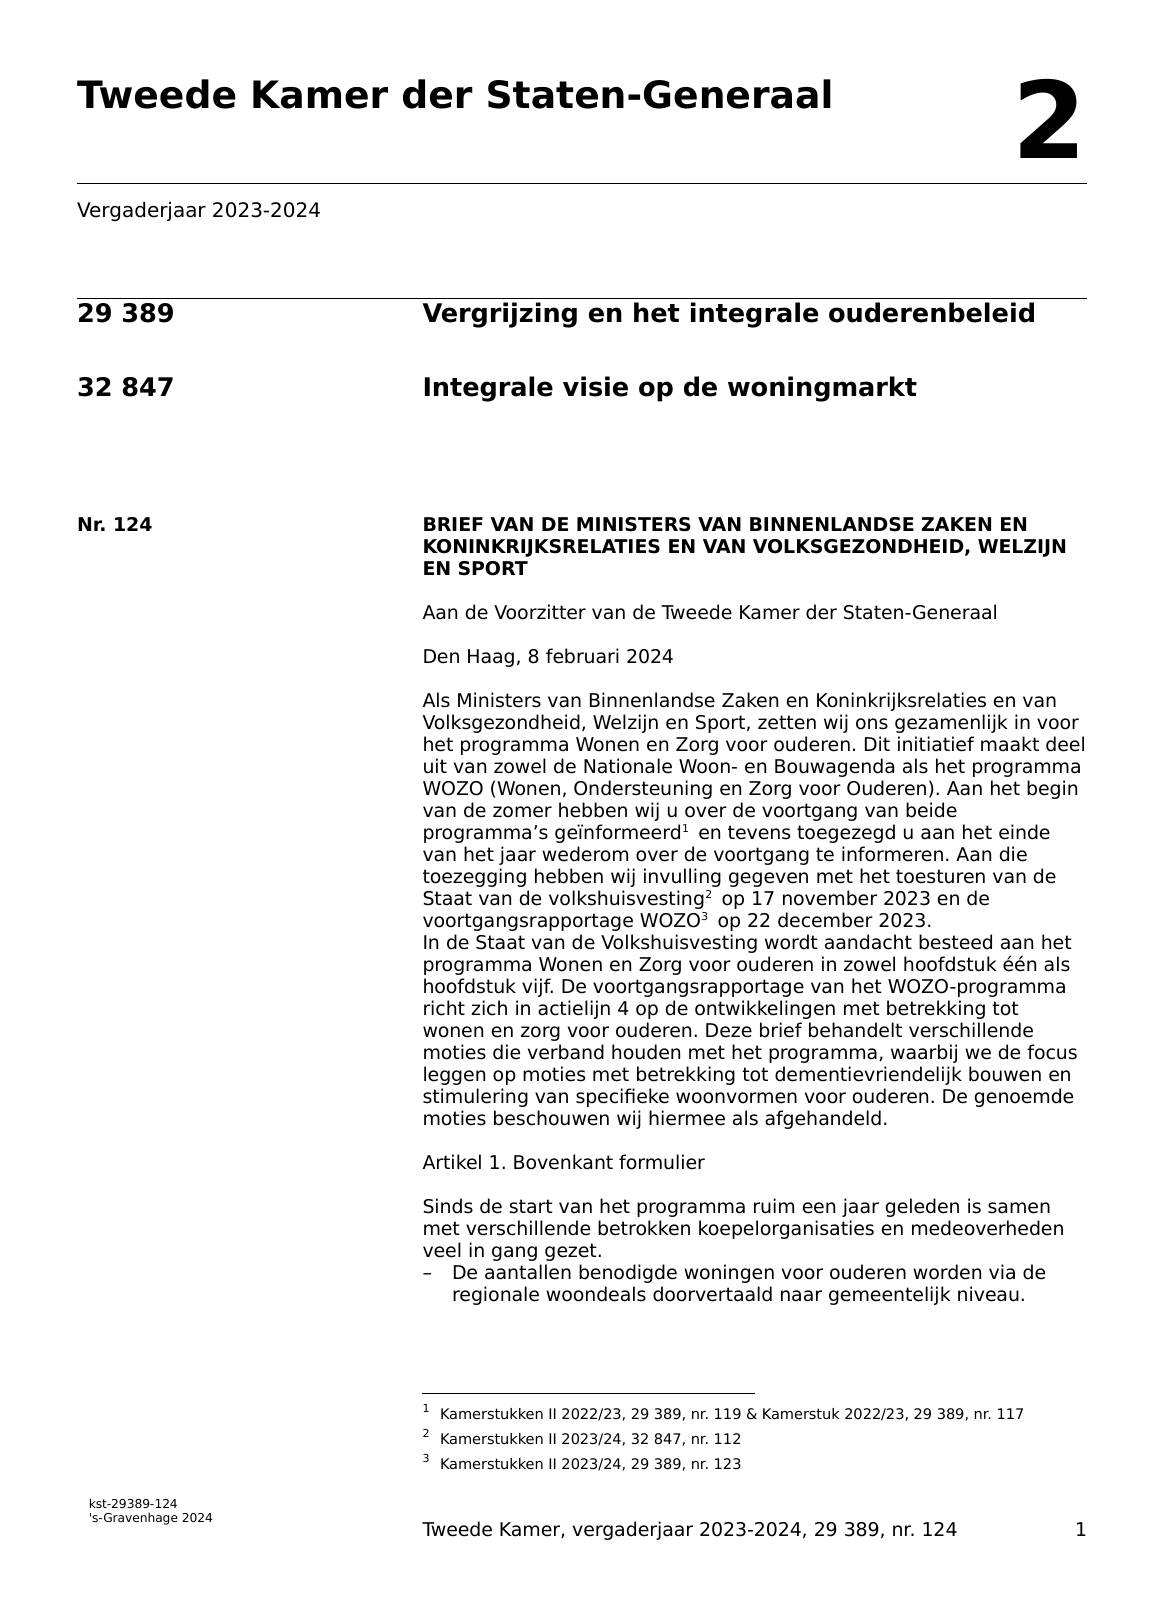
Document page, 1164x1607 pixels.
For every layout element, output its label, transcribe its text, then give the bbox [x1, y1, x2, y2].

text Kamerstukken II 2023/24, 29 389, nr. 123 [422, 1452, 1087, 1474]
text Kamerstukken II 2023/24, 32 847, nr. 112 [422, 1427, 1087, 1449]
text Den Haag, 8 februari 2024 [422, 646, 1087, 668]
text Als Ministers van Binnenlandse Zaken en Koninkrijksrelaties en van Volksgezondheid, Welzijn en Sport, zetten wij ons gezamenlijk in voor het programma Wonen en Zorg voor ouderen. Dit initiatief maakt deel uit van zowel de Nationale Woon- en Bouwagenda als het programma WOZO (Wonen, Ondersteuning en Zorg voor Ouderen). Aan het begin van de zomer hebben wij u over de voortgang van beide programma’s geïnformeerd en tevens toegezegd u aan het einde van het jaar wederom over de voortgang te informeren. Aan die toezegging hebben wij invulling gegeven met het toesturen van de Staat van de volkshuisvesting op 17 november 2023 en de voortgangsrapportage WOZO op 22 december 2023. [422, 690, 1087, 932]
text 's-Gravenhage 2024 [88, 1511, 323, 1525]
subtitle Artikel 1. Bovenkant formulier [422, 1152, 1087, 1174]
subtitle 32 847 Integrale visie op de woningmarkt [77, 373, 1087, 403]
subtitle Nr. 124 BRIEF VAN DE MINISTERS VAN BINNENLANDSE ZAKEN EN KONINKRIJKSRELATIES EN VAN VOLKSGEZONDHEID, WELZIJN EN SPORT [77, 514, 1087, 580]
text Sinds de start van het programma ruim een jaar geleden is samen met verschillende betrokken koepelorganisaties en medeoverheden veel in gang gezet. [422, 1196, 1087, 1262]
text kst-29389-124 [88, 1497, 323, 1511]
table_header Tweede Kamer der Staten-Generaal [77, 59, 886, 183]
text – De aantallen benodigde woningen voor ouderen worden via de regionale woondeals doorvertaald naar gemeentelijk niveau. [422, 1262, 1087, 1306]
text In de Staat van de Volkshuisvesting wordt aandacht besteed aan het programma Wonen en Zorg voor ouderen in zowel hoofdstuk één als hoofdstuk vijf. De voortgangsrapportage van het WOZO-programma richt zich in actielijn 4 op de ontwikkelingen met betrekking tot wonen en zorg voor ouderen. Deze brief behandelt verschillende moties die verband houden met het programma, waarbij we de focus leggen op moties met betrekking tot dementievriendelijk bouwen en stimulering van specifieke woonvormen voor ouderen. De genoemde moties beschouwen wij hiermee als afgehandeld. [422, 932, 1087, 1130]
text Kamerstukken II 2022/23, 29 389, nr. 119 & Kamerstuk 2022/23, 29 389, nr. 117 [422, 1402, 1087, 1424]
table_header 2 [886, 59, 1087, 183]
text Aan de Voorzitter van de Tweede Kamer der Staten-Generaal [422, 602, 1087, 624]
table_cell Vergaderjaar 2023-2024 [77, 184, 1087, 298]
subtitle 29 389 Vergrijzing en het integrale ouderenbeleid [77, 299, 1087, 329]
